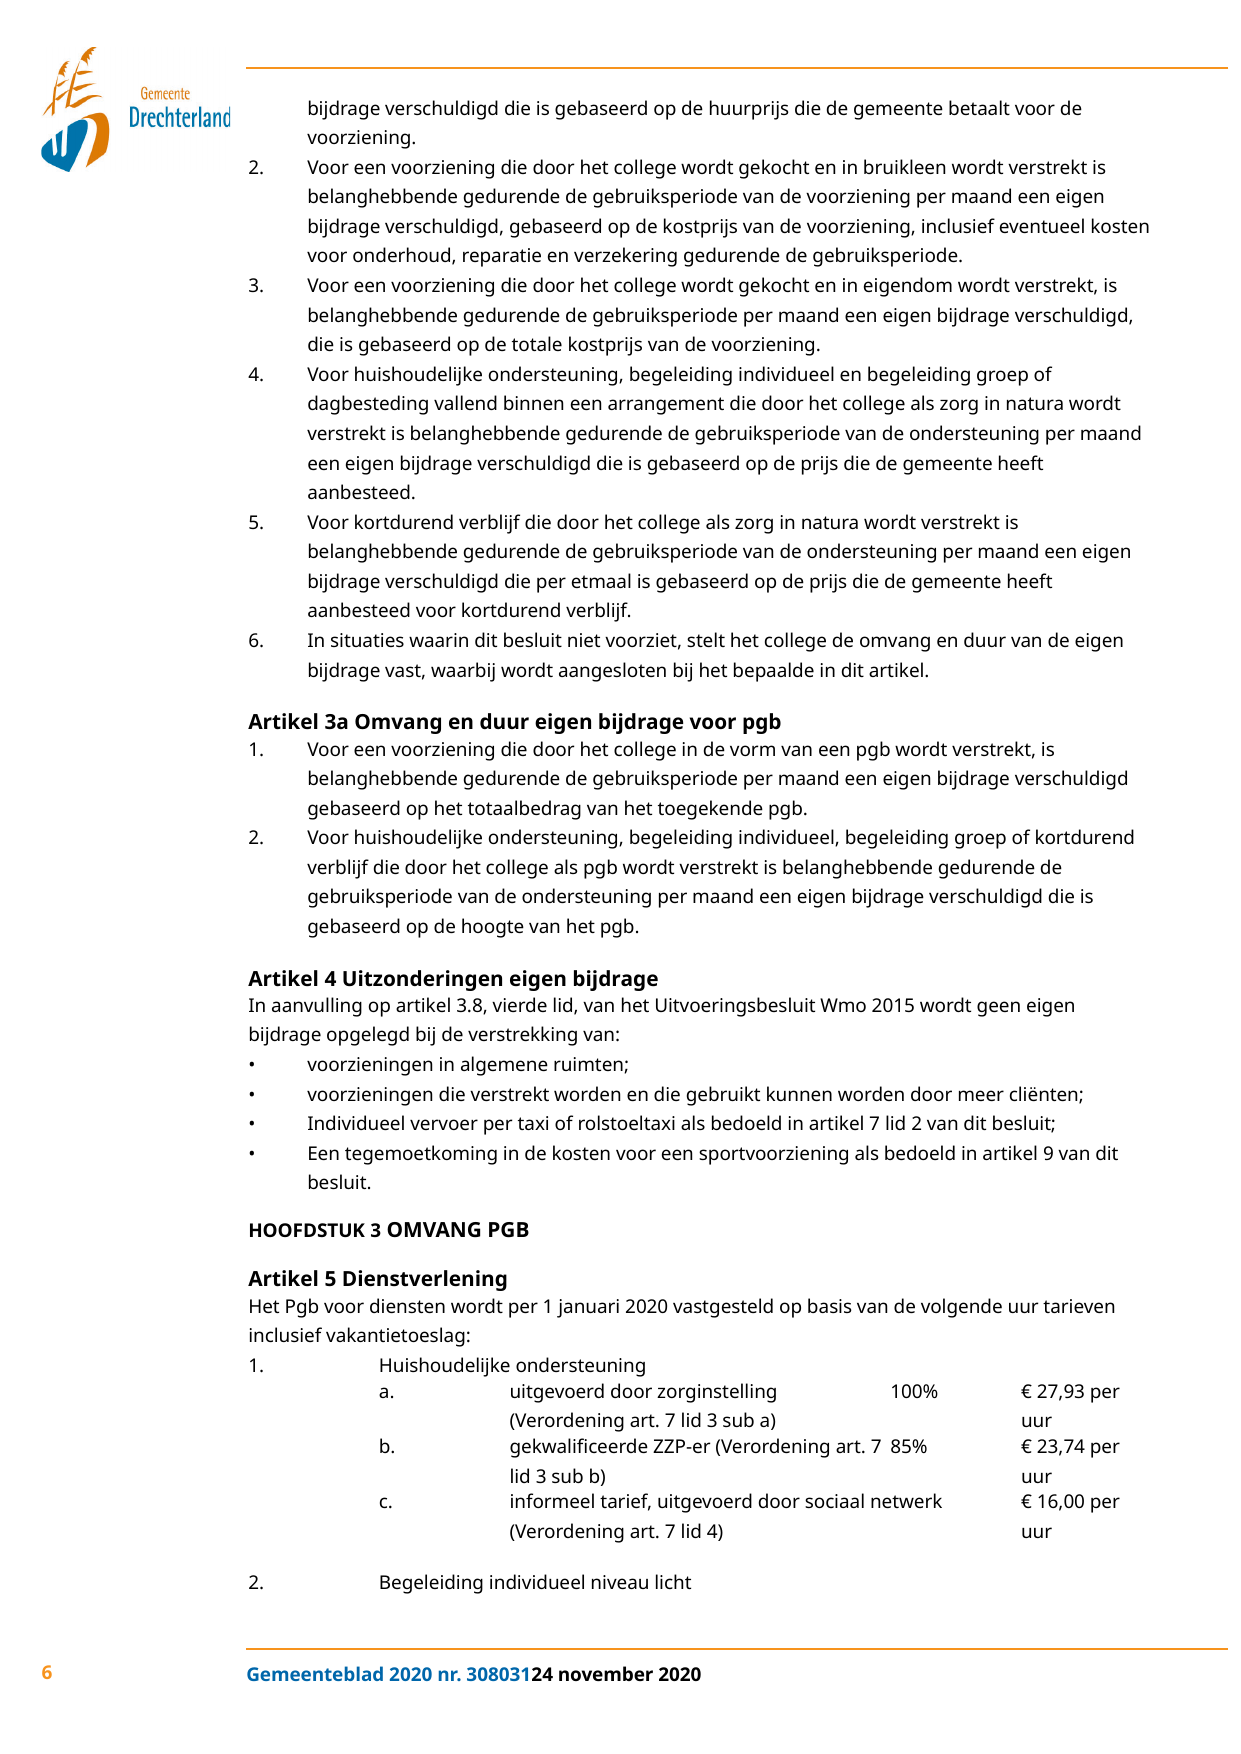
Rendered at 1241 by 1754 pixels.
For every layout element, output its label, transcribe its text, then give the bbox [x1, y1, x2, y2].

text In aanvulling op artikel 3.8, vierde lid, van het Uitvoeringsbesluit Wmo 2015 wordt geen eigen bijdrage opgelegd bij de verstrekking van: [248, 992, 1152, 1047]
table_cell [248, 1433, 379, 1488]
table_cell [379, 1544, 1152, 1569]
table_cell € 16,00 per uur [1021, 1489, 1152, 1544]
list In situaties waarin dit besluit niet voorziet, stelt het college de omvang en duur van de eigen bijdrage vast, waarbij wordt aangesloten bij het bepaalde in dit artikel. [248, 627, 1152, 683]
list Individueel vervoer per taxi of rolstoeltaxi als bedoeld in artikel 7 lid 2 van dit besluit; [248, 1110, 1152, 1136]
text Artikel 4 Uitzonderingen eigen bijdrage [248, 964, 1152, 992]
list Voor huishoudelijke ondersteuning, begeleiding individueel, begeleiding groep of kortdurend verblijf die door het college als pgb wordt verstrekt is belanghebbende gedurende de gebruiksperiode van de ondersteuning per maand een eigen bijdrage verschuldigd die is gebaseerd op de hoogte van het pgb. [248, 824, 1152, 939]
table_cell gekwalificeerde ZZP-er (Verordening art. 7 lid 3 sub b) [509, 1433, 890, 1488]
list Voor huishoudelijke ondersteuning, begeleiding individueel en begeleiding groep of dagbesteding vallend binnen een arrangement die door het college als zorg in natura wordt verstrekt is belanghebbende gedurende de gebruiksperiode van de ondersteuning per maand een eigen bijdrage verschuldigd die is gebaseerd op de prijs die de gemeente heeft aanbesteed. [248, 361, 1152, 505]
list voorzieningen die verstrekt worden en die gebruikt kunnen worden door meer cliënten; [248, 1081, 1152, 1107]
list Voor een voorziening die door het college in de vorm van een pgb wordt verstrekt, is belanghebbende gedurende de gebruiksperiode per maand een eigen bijdrage verschuldigd gebaseerd op het totaalbedrag van het toegekende pgb. [248, 736, 1152, 821]
list Voor een voorziening die door het college wordt gekocht en in eigendom wordt verstrekt, is belanghebbende gedurende de gebruiksperiode per maand een eigen bijdrage verschuldigd, die is gebaseerd op de totale kostprijs van de voorziening. [248, 272, 1152, 357]
table_cell [248, 1544, 379, 1569]
text Artikel 3a Omvang en duur eigen bijdrage voor pgb [248, 707, 1152, 736]
picture [41, 47, 231, 172]
list Voor kortdurend verblijf die door het college als zorg in natura wordt verstrekt is belanghebbende gedurende de gebruiksperiode van de ondersteuning per maand een eigen bijdrage verschuldigd die per etmaal is gebaseerd op de prijs die de gemeente heeft aanbesteed voor kortdurend verblijf. [248, 509, 1152, 623]
table_cell 2. [248, 1570, 379, 1595]
table_cell informeel tarief, uitgevoerd door sociaal netwerk (Verordening art. 7 lid 4) [509, 1489, 1021, 1544]
table_cell a. [379, 1378, 509, 1433]
table_header Huishoudelijke ondersteuning [379, 1352, 1152, 1378]
picture [226, 115, 231, 124]
table_cell [248, 1489, 379, 1544]
table_cell uitgevoerd door zorginstelling (Verordening art. 7 lid 3 sub a) [509, 1378, 890, 1433]
list Een tegemoetkoming in de kosten voor een sportvoorziening als bedoeld in artikel 9 van dit besluit. [248, 1140, 1152, 1195]
text Het Pgb voor diensten wordt per 1 januari 2020 vastgesteld op basis van de volgende uur tarieven inclusief vakantietoeslag: [248, 1293, 1152, 1348]
table_cell b. [379, 1433, 509, 1488]
list Voor een voorziening die door het college wordt gekocht en in bruikleen wordt verstrekt is belanghebbende gedurende de gebruiksperiode van de voorziening per maand een eigen bijdrage verschuldigd, gebaseerd op de kostprijs van de voorziening, inclusief eventueel kosten voor onderhoud, reparatie en verzekering gedurende de gebruiksperiode. [248, 154, 1152, 268]
text HOOFDSTUK 3 OMVANG PGB [248, 1215, 1152, 1244]
table_cell € 27,93 per uur [1021, 1378, 1152, 1433]
text Artikel 5 Dienstverlening [248, 1264, 1152, 1293]
table_cell € 23,74 per uur [1021, 1433, 1152, 1488]
table_cell [248, 1378, 379, 1433]
table_cell Begeleiding individueel niveau licht [379, 1570, 1152, 1595]
table_cell 85% [890, 1433, 1021, 1488]
table_cell 100% [890, 1378, 1021, 1433]
list bijdrage verschuldigd die is gebaseerd op de huurprijs die de gemeente betaalt voor de voorziening. [248, 95, 1152, 150]
picture [41, 158, 64, 172]
list voorzieningen in algemene ruimten; [248, 1051, 1152, 1077]
table_header 1. [248, 1352, 379, 1378]
table_cell c. [379, 1489, 509, 1544]
